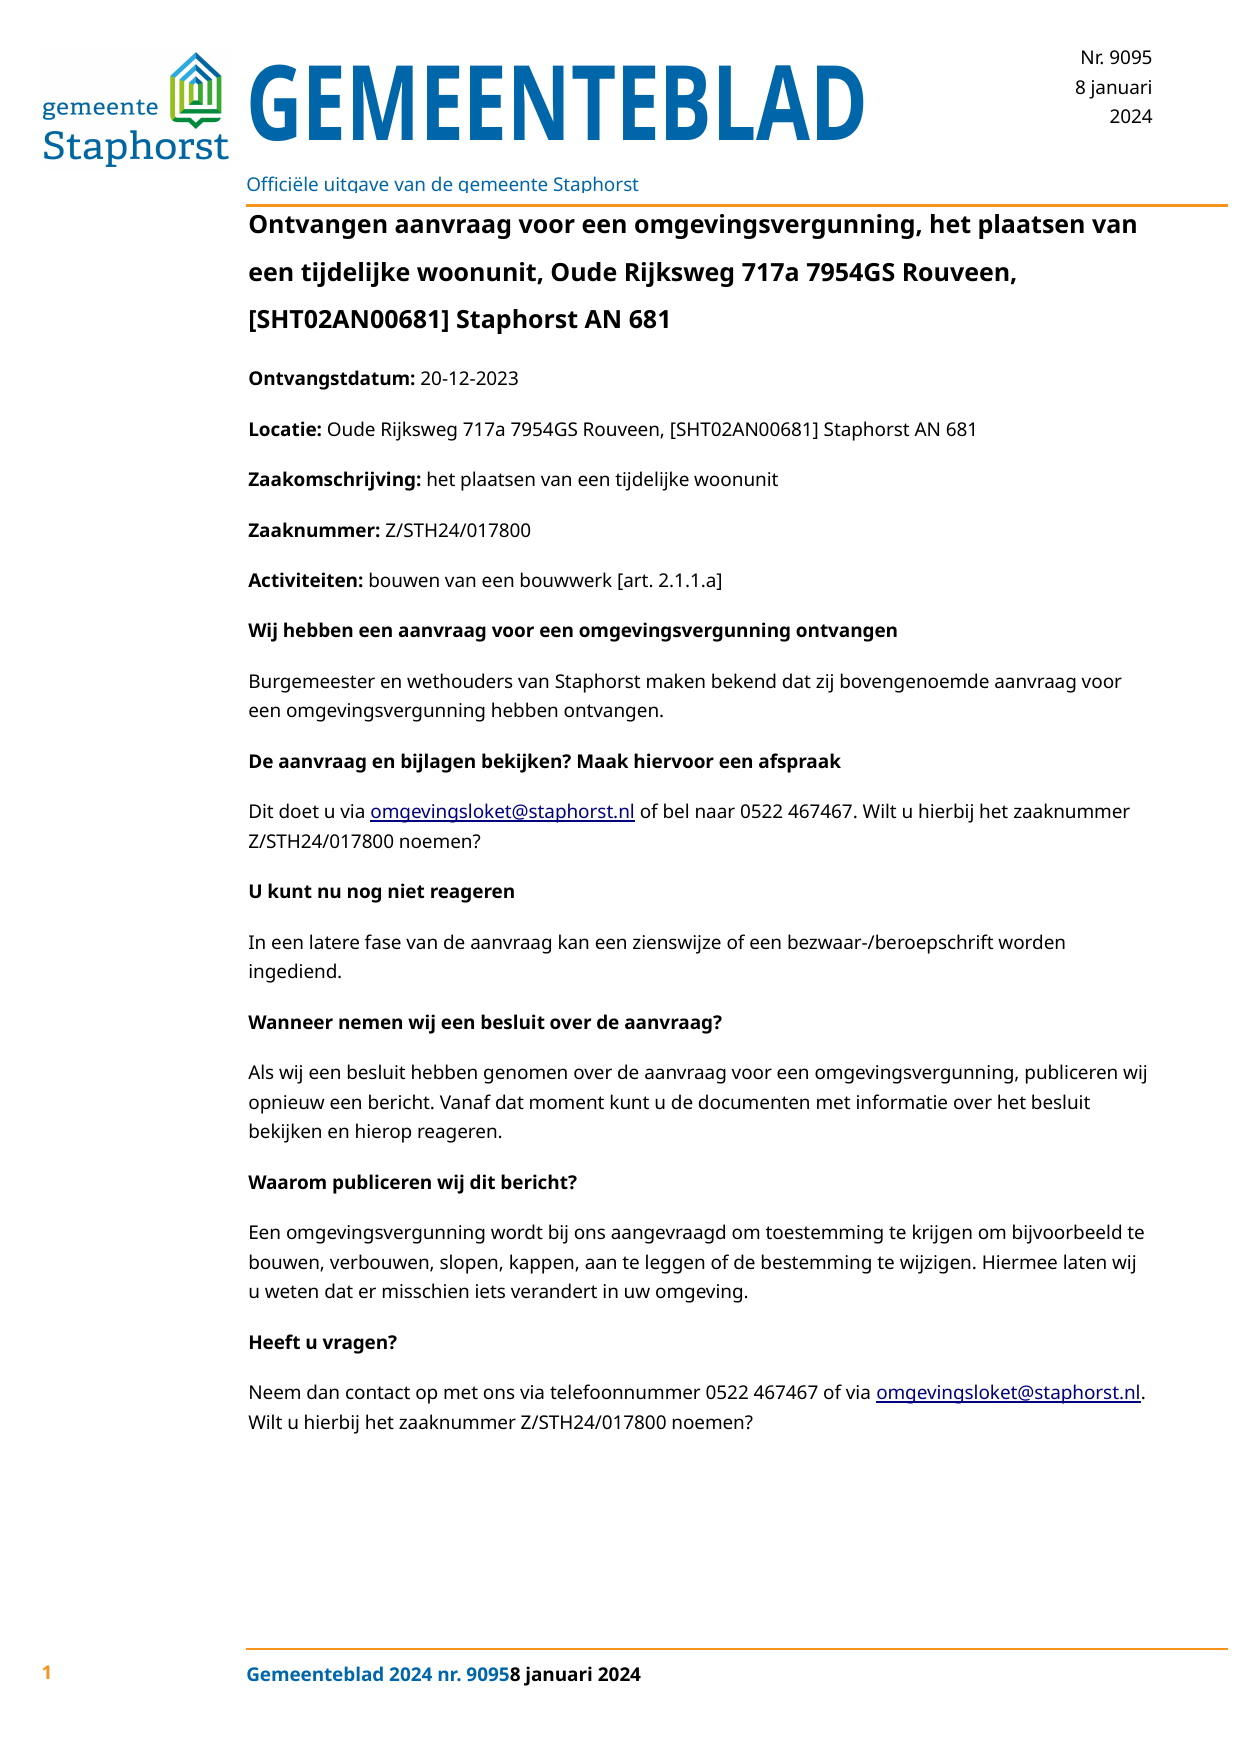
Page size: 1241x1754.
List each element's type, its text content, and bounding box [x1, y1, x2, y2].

text Ontvangstdatum: 20-12-2023 [248, 366, 1152, 391]
text Neem dan contact op met ons via telefoonnummer 0522 467467 of via omgevingsloket@staphorst.nl. Wilt u hierbij het zaaknummer Z/STH24/017800 noemen? [248, 1379, 1152, 1434]
text Wij hebben een aanvraag voor een omgevingsvergunning ontvangen [248, 618, 1152, 643]
text Als wij een besluit hebben genomen over de aanvraag voor een omgevingsvergunning, publiceren wij opnieuw een bericht. Vanaf dat moment kunt u de documenten met informatie over het besluit bekijken en hierop reageren. [248, 1059, 1152, 1144]
text Dit doet u via omgevingsloket@staphorst.nl of bel naar 0522 467467. Wilt u hierbij het zaaknummer Z/STH24/017800 noemen? [248, 798, 1152, 854]
text Wanneer nemen wij een besluit over de aanvraag? [248, 1009, 1152, 1034]
text Heeft u vragen? [248, 1329, 1152, 1354]
picture [41, 47, 231, 172]
text Activiteiten: bouwen van een bouwwerk [art. 2.1.1.a] [248, 567, 1152, 593]
text Burgemeester en wethouders van Staphorst maken bekend dat zij bovengenoemde aanvraag voor een omgevingsvergunning hebben ontvangen. [248, 668, 1152, 723]
text De aanvraag en bijlagen bekijken? Maak hiervoor een afspraak [248, 748, 1152, 774]
text Locatie: Oude Rijksweg 717a 7954GS Rouveen, [SHT02AN00681] Staphorst AN 681 [248, 416, 1152, 442]
text Ontvangen aanvraag voor een omgevingsvergunning, het plaatsen van een tijdelijke woonunit, Oude Rijksweg 717a 7954GS Rouveen, [SHT02AN00681] Staphorst AN 681 [248, 207, 1152, 336]
text Waarom publiceren wij dit bericht? [248, 1169, 1152, 1194]
text U kunt nu nog niet reageren [248, 878, 1152, 904]
text Zaakomschrijving: het plaatsen van een tijdelijke woonunit [248, 466, 1152, 492]
text Zaaknummer: Z/STH24/017800 [248, 517, 1152, 542]
text Een omgevingsvergunning wordt bij ons aangevraagd om toestemming te krijgen om bijvoorbeeld te bouwen, verbouwen, slopen, kappen, aan te leggen of de bestemming te wijzigen. Hiermee laten wij u weten dat er misschien iets verandert in uw omgeving. [248, 1219, 1152, 1304]
text In een latere fase van de aanvraag kan een zienswijze of een bezwaar-/beroepschrift worden ingediend. [248, 929, 1152, 984]
